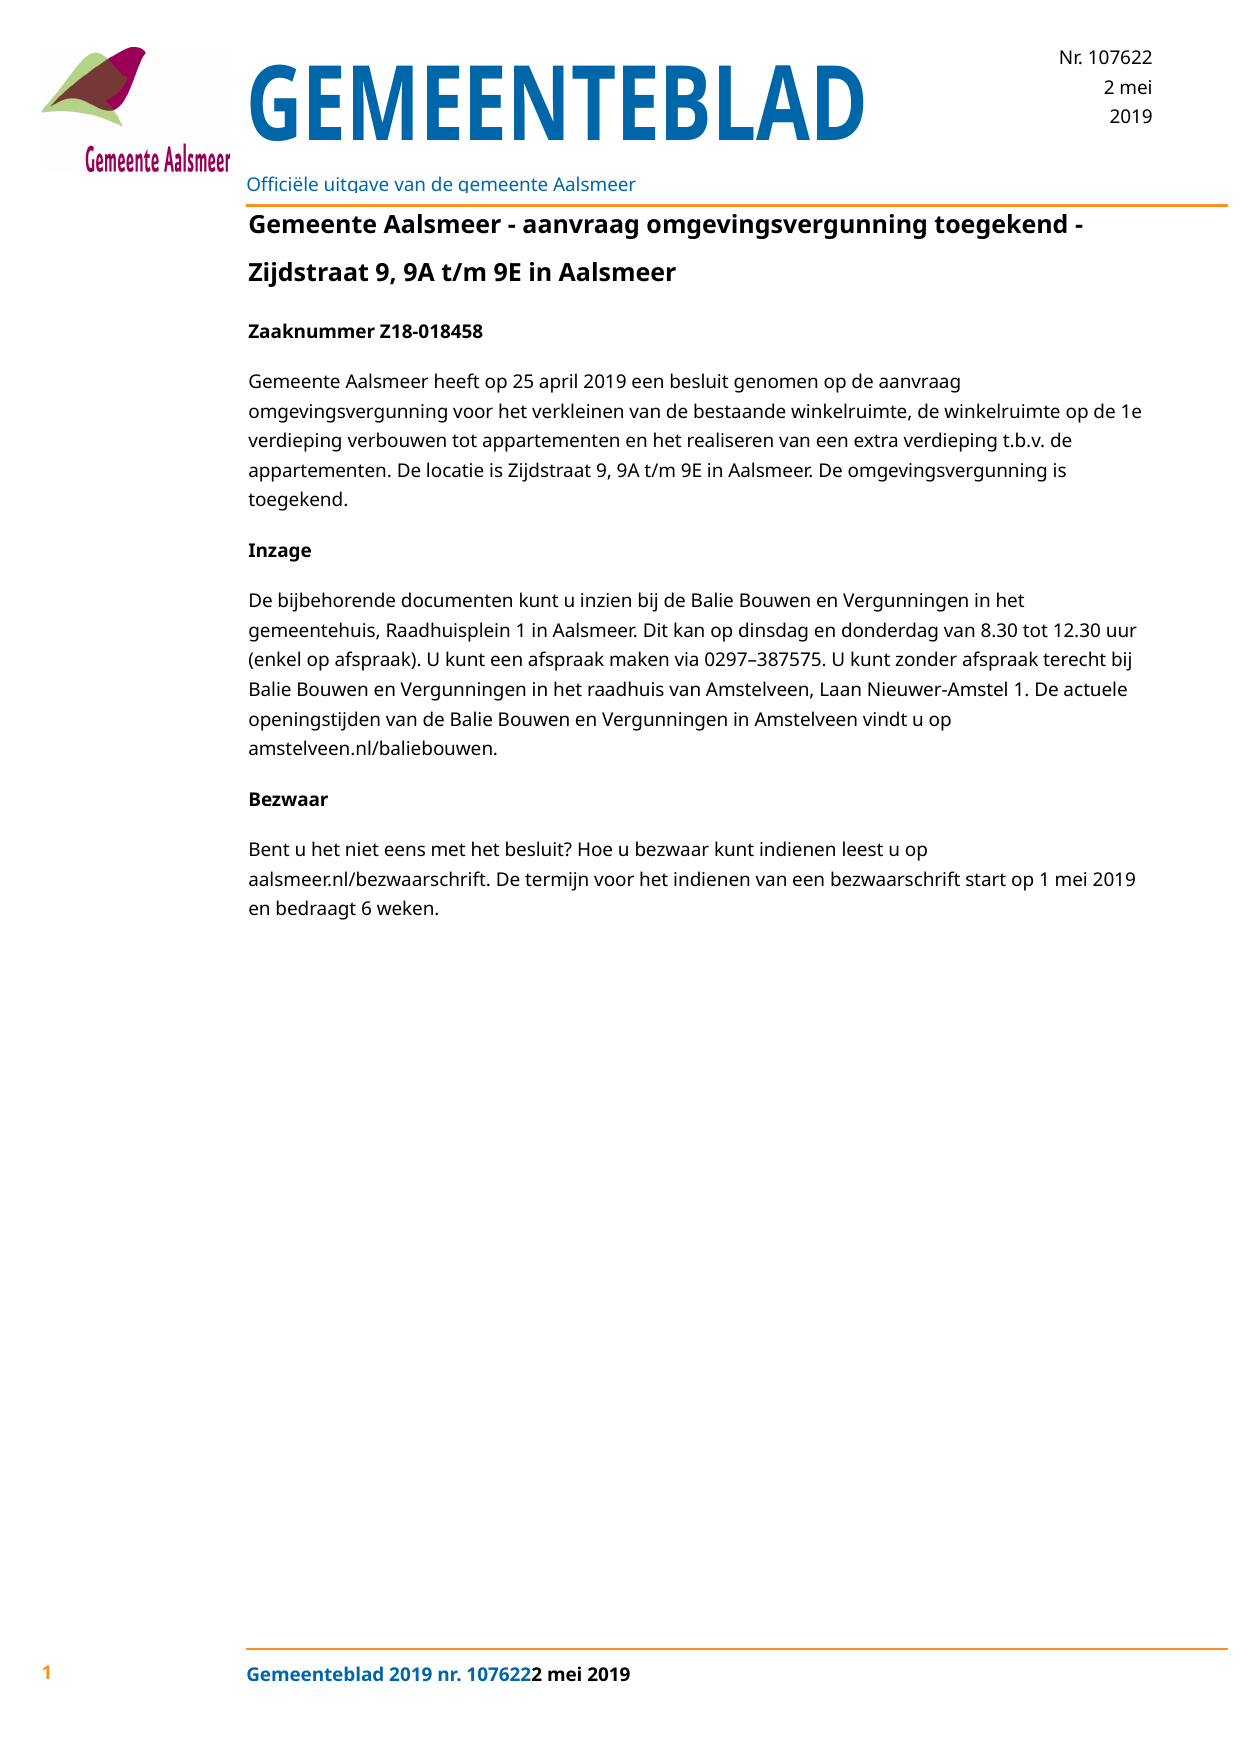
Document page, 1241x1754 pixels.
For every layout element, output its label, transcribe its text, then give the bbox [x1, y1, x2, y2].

text Gemeente Aalsmeer - aanvraag omgevingsvergunning toegekend - Zijdstraat 9, 9A t/m 9E in Aalsmeer [248, 207, 1152, 288]
text Gemeente Aalsmeer heeft op 25 april 2019 een besluit genomen op de aanvraag omgevingsvergunning voor het verkleinen van de bestaande winkelruimte, de winkelruimte op de 1e verdieping verbouwen tot appartementen en het realiseren van een extra verdieping t.b.v. de appartementen. De locatie is Zijdstraat 9, 9A t/m 9E in Aalsmeer. De omgevingsvergunning is toegekend. [248, 368, 1152, 512]
text Bent u het niet eens met het besluit? Hoe u bezwaar kunt indienen leest u op aalsmeer.nl/bezwaarschrift. De termijn voor het indienen van een bezwaarschrift start op 1 mei 2019 en bedraagt 6 weken. [248, 836, 1152, 921]
text Zaaknummer Z18-018458 [248, 318, 1152, 344]
text De bijbehorende documenten kunt u inzien bij de Balie Bouwen en Vergunningen in het gemeentehuis, Raadhuisplein 1 in Aalsmeer. Dit kan op dinsdag en donderdag van 8.30 tot 12.30 uur (enkel op afspraak). U kunt een afspraak maken via 0297–387575. U kunt zonder afspraak terecht bij Balie Bouwen en Vergunningen in het raadhuis van Amstelveen, Laan Nieuwer-Amstel 1. De actuele openingstijden van de Balie Bouwen en Vergunningen in Amstelveen vindt u op amstelveen.nl/baliebouwen. [248, 587, 1152, 761]
picture [41, 47, 231, 172]
text Inzage [248, 537, 1152, 563]
text Bezwaar [248, 786, 1152, 812]
